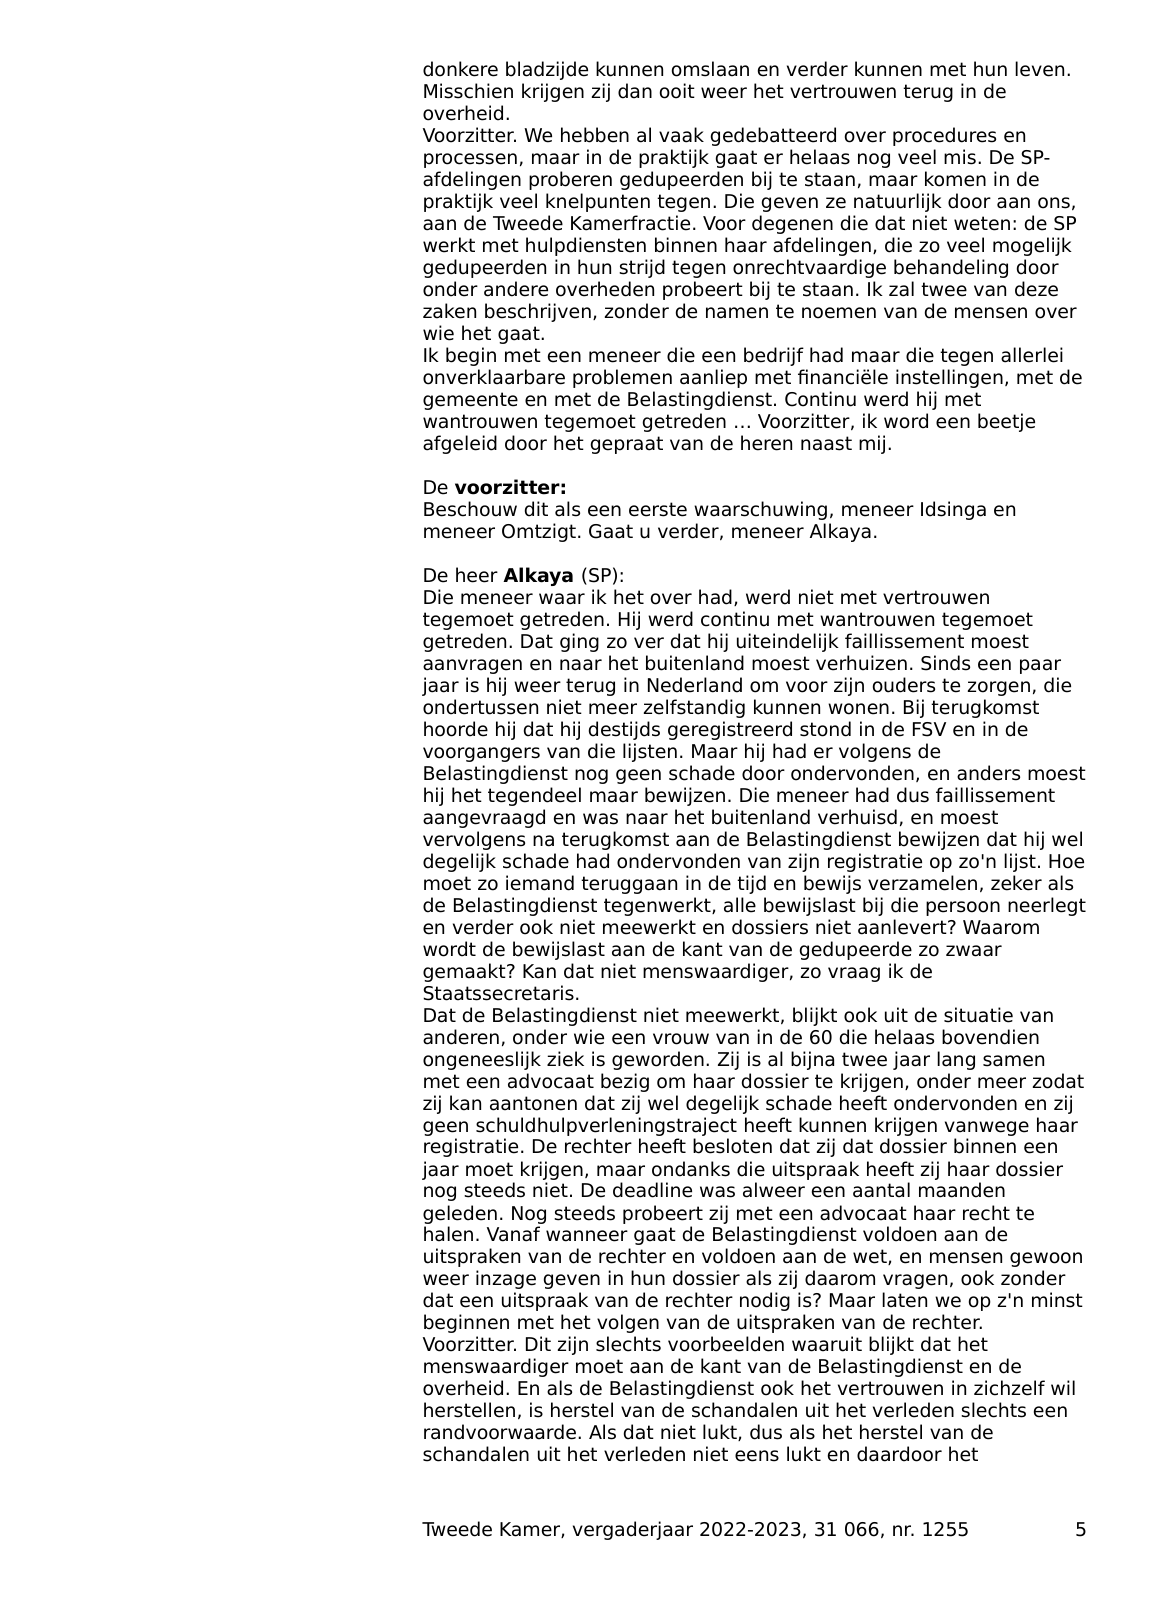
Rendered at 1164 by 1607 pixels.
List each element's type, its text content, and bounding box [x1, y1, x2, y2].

text donkere bladzijde kunnen omslaan en verder kunnen met hun leven. Misschien krijgen zij dan ooit weer het vertrouwen terug in de overheid. [422, 59, 1087, 125]
text Voorzitter. Dit zijn slechts voorbeelden waaruit blijkt dat het menswaardiger moet aan de kant van de Belastingdienst en de overheid. En als de Belastingdienst ook het vertrouwen in zichzelf wil herstellen, is herstel van de schandalen uit het verleden slechts een randvoorwaarde. Als dat niet lukt, dus als het herstel van de schandalen uit het verleden niet eens lukt en daardoor het [422, 1334, 1087, 1466]
text Die meneer waar ik het over had, werd niet met vertrouwen tegemoet getreden. Hij werd continu met wantrouwen tegemoet getreden. Dat ging zo ver dat hij uiteindelijk faillissement moest aanvragen en naar het buitenland moest verhuizen. Sinds een paar jaar is hij weer terug in Nederland om voor zijn ouders te zorgen, die ondertussen niet meer zelfstandig kunnen wonen. Bij terugkomst hoorde hij dat hij destijds geregistreerd stond in de FSV en in de voorgangers van die lijsten. Maar hij had er volgens de Belastingdienst nog geen schade door ondervonden, en anders moest hij het tegendeel maar bewijzen. Die meneer had dus faillissement aangevraagd en was naar het buitenland verhuisd, en moest vervolgens na terugkomst aan de Belastingdienst bewijzen dat hij wel degelijk schade had ondervonden van zijn registratie op zo'n lijst. Hoe moet zo iemand teruggaan in de tijd en bewijs verzamelen, zeker als de Belastingdienst tegenwerkt, alle bewijslast bij die persoon neerlegt en verder ook niet meewerkt en dossiers niet aanlevert? Waarom wordt de bewijslast aan de kant van de gedupeerde zo zwaar gemaakt? Kan dat niet menswaardiger, zo vraag ik de Staatssecretaris. [422, 587, 1087, 1004]
text Beschouw dit als een eerste waarschuwing, meneer Idsinga en meneer Omtzigt. Gaat u verder, meneer Alkaya. [422, 499, 1087, 543]
text De voorzitter: [422, 477, 1087, 499]
text Voorzitter. We hebben al vaak gedebatteerd over procedures en processen, maar in de praktijk gaat er helaas nog veel mis. De SP-afdelingen proberen gedupeerden bij te staan, maar komen in de praktijk veel knelpunten tegen. Die geven ze natuurlijk door aan ons, aan de Tweede Kamerfractie. Voor degenen die dat niet weten: de SP werkt met hulpdiensten binnen haar afdelingen, die zo veel mogelijk gedupeerden in hun strijd tegen onrechtvaardige behandeling door onder andere overheden probeert bij te staan. Ik zal twee van deze zaken beschrijven, zonder de namen te noemen van de mensen over wie het gaat. [422, 125, 1087, 345]
text Ik begin met een meneer die een bedrijf had maar die tegen allerlei onverklaarbare problemen aanliep met financiële instellingen, met de gemeente en met de Belastingdienst. Continu werd hij met wantrouwen tegemoet getreden … Voorzitter, ik word een beetje afgeleid door het gepraat van de heren naast mij. [422, 345, 1087, 455]
text De heer Alkaya (SP): [422, 565, 1087, 587]
text Dat de Belastingdienst niet meewerkt, blijkt ook uit de situatie van anderen, onder wie een vrouw van in de 60 die helaas bovendien ongeneeslijk ziek is geworden. Zij is al bijna twee jaar lang samen met een advocaat bezig om haar dossier te krijgen, onder meer zodat zij kan aantonen dat zij wel degelijk schade heeft ondervonden en zij geen schuldhulpverleningstraject heeft kunnen krijgen vanwege haar registratie. De rechter heeft besloten dat zij dat dossier binnen een jaar moet krijgen, maar ondanks die uitspraak heeft zij haar dossier nog steeds niet. De deadline was alweer een aantal maanden geleden. Nog steeds probeert zij met een advocaat haar recht te halen. Vanaf wanneer gaat de Belastingdienst voldoen aan de uitspraken van de rechter en voldoen aan de wet, en mensen gewoon weer inzage geven in hun dossier als zij daarom vragen, ook zonder dat een uitspraak van de rechter nodig is? Maar laten we op z'n minst beginnen met het volgen van de uitspraken van de rechter. [422, 1004, 1087, 1334]
